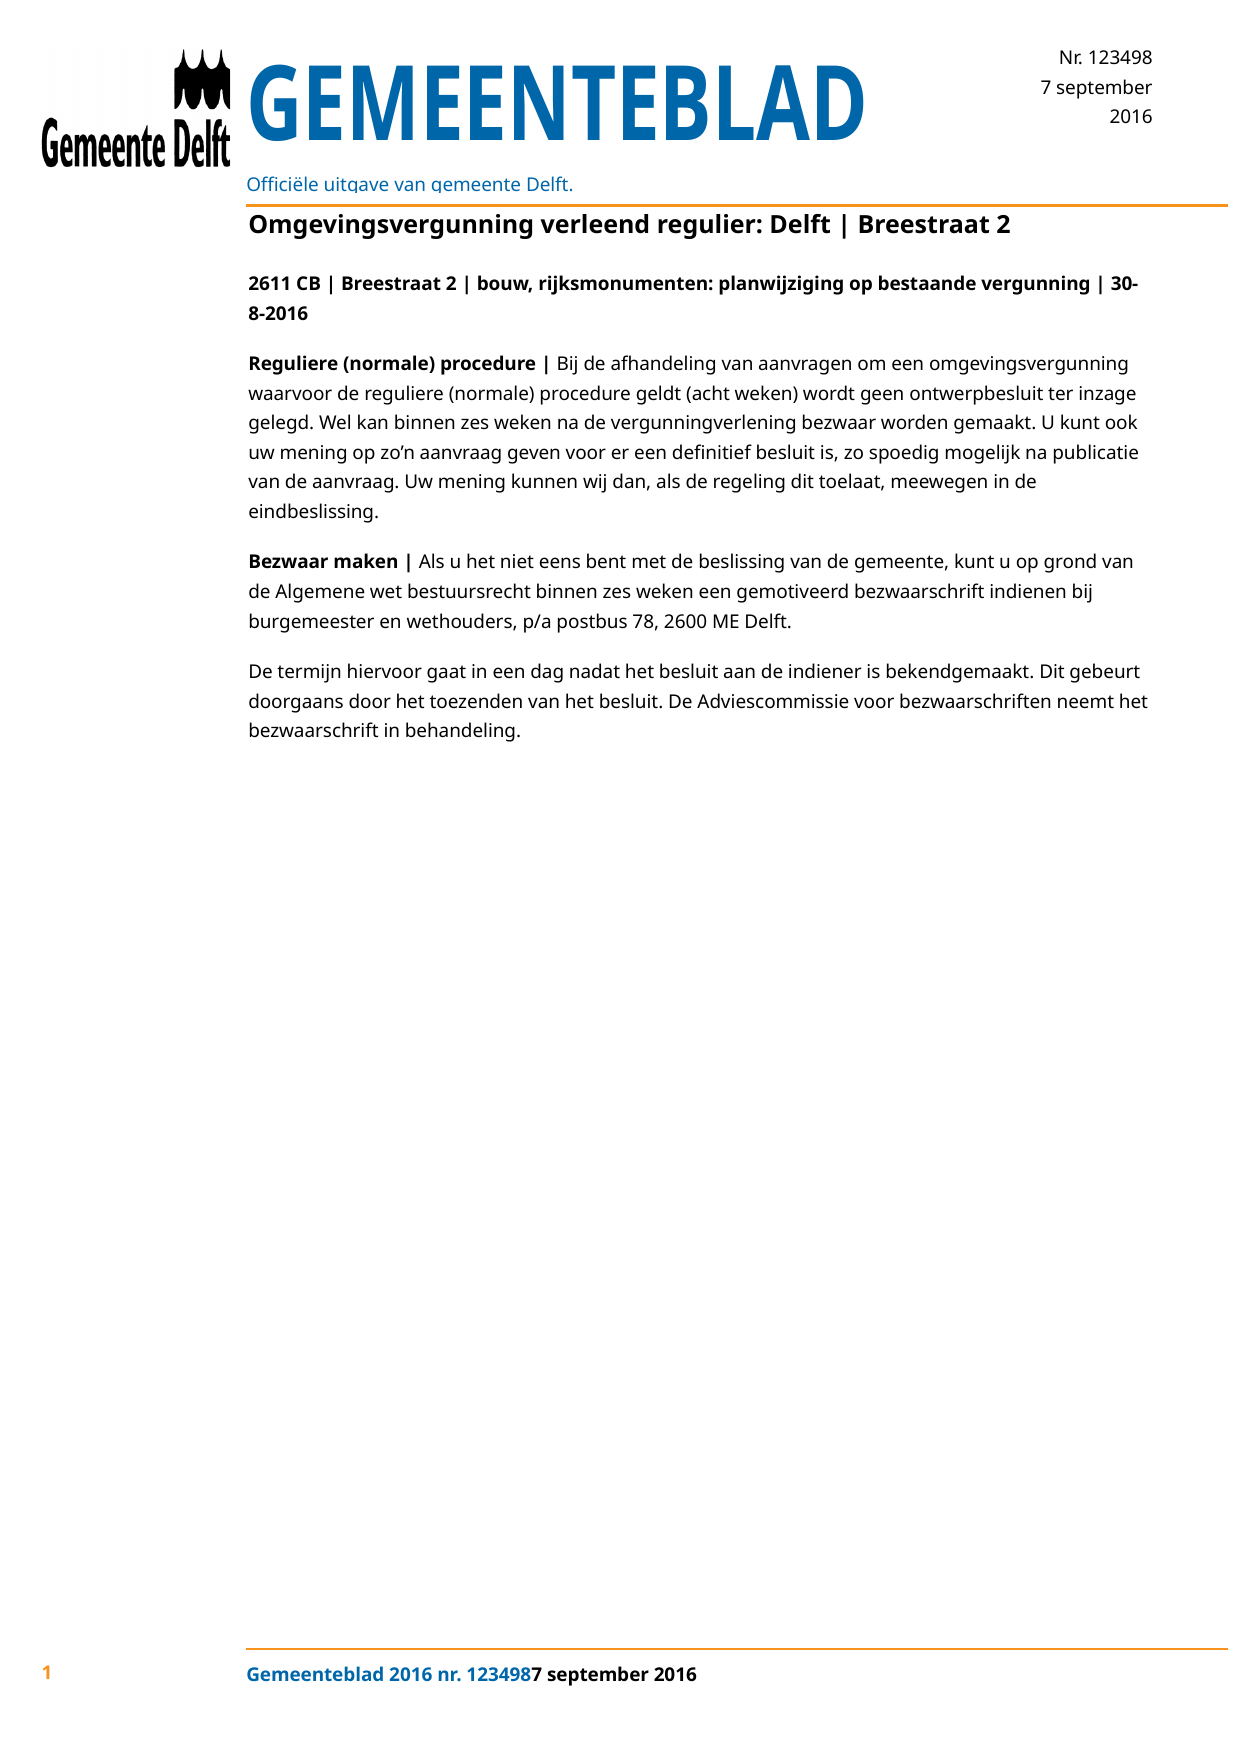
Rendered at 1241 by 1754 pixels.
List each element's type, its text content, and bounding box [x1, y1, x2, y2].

text Omgevingsvergunning verleend regulier: Delft | Breestraat 2 [248, 207, 1152, 241]
picture [41, 47, 231, 172]
text 2611 CB | Breestraat 2 | bouw, rijksmonumenten: planwijziging op bestaande vergunning | 30-8-2016 [248, 270, 1152, 326]
text Reguliere (normale) procedure | Bij de afhandeling van aanvragen om een omgevingsvergunning waarvoor de reguliere (normale) procedure geldt (acht weken) wordt geen ontwerpbesluit ter inzage gelegd. Wel kan binnen zes weken na de vergunningverlening bezwaar worden gemaakt. U kunt ook uw mening op zo’n aanvraag geven voor er een definitief besluit is, zo spoedig mogelijk na publicatie van de aanvraag. Uw mening kunnen wij dan, als de regeling dit toelaat, meewegen in de eindbeslissing. [248, 350, 1152, 524]
text De termijn hiervoor gaat in een dag nadat het besluit aan de indiener is bekendgemaakt. Dit gebeurt doorgaans door het toezenden van het besluit. De Adviescommissie voor bezwaarschriften neemt het bezwaarschrift in behandeling. [248, 658, 1152, 743]
text Bezwaar maken | Als u het niet eens bent met de beslissing van de gemeente, kunt u op grond van de Algemene wet bestuursrecht binnen zes weken een gemotiveerd bezwaarschrift indienen bij burgemeester en wethouders, p/a postbus 78, 2600 ME Delft. [248, 549, 1152, 633]
